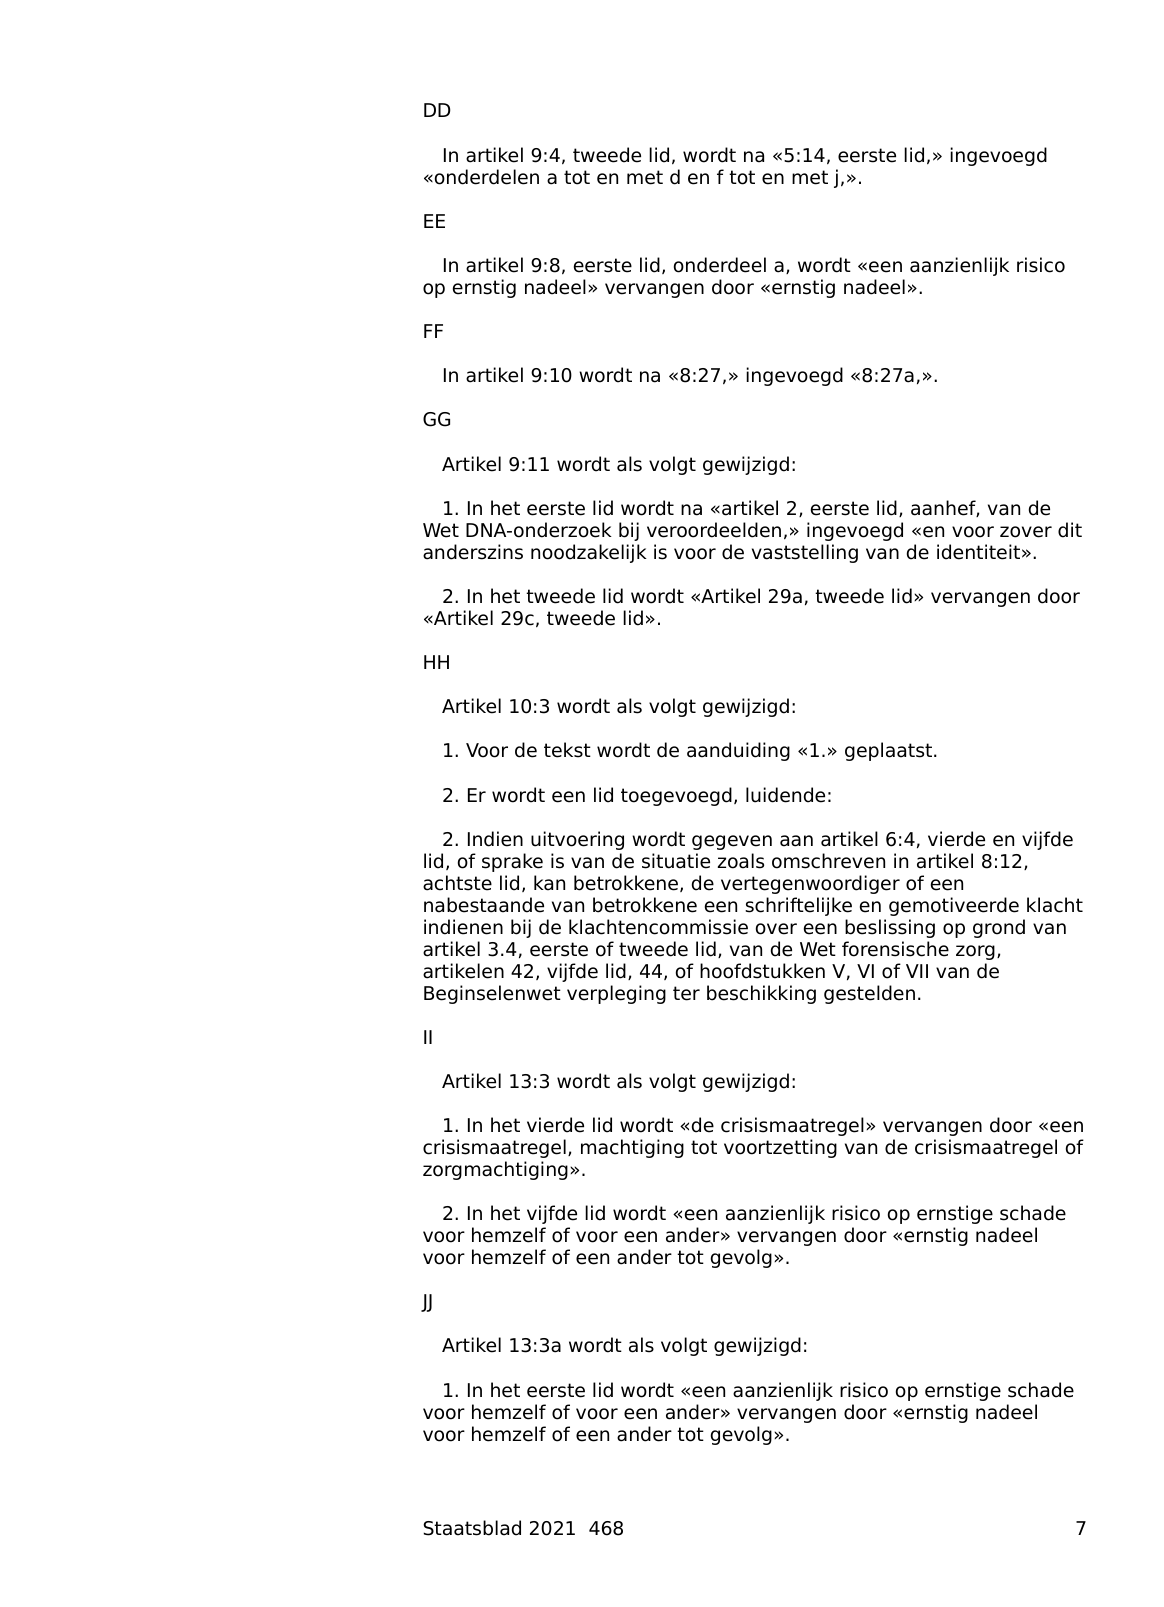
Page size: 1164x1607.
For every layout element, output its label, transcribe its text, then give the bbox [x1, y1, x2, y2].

text 1. In het eerste lid wordt «een aanzienlijk risico op ernstige schade voor hemzelf of voor een ander» vervangen door «ernstig nadeel voor hemzelf of een ander tot gevolg». [422, 1379, 1087, 1446]
text GG [422, 409, 1087, 431]
text EE [422, 211, 1087, 233]
text 2. Indien uitvoering wordt gegeven aan artikel 6:4, vierde en vijfde lid, of sprake is van de situatie zoals omschreven in artikel 8:12, achtste lid, kan betrokkene, de vertegenwoordiger of een nabestaande van betrokkene een schriftelijke en gemotiveerde klacht indienen bij de klachtencommissie over een beslissing op grond van artikel 3.4, eerste of tweede lid, van de Wet forensische zorg, artikelen 42, vijfde lid, 44, of hoofdstukken V, VI of VII van de Beginselenwet verpleging ter beschikking gestelden. [422, 829, 1087, 1004]
text Artikel 9:11 wordt als volgt gewijzigd: [422, 453, 1087, 476]
text 1. In het vierde lid wordt «de crisismaatregel» vervangen door «een crisismaatregel, machtiging tot voortzetting van de crisismaatregel of zorgmachtiging». [422, 1115, 1087, 1181]
text In artikel 9:8, eerste lid, onderdeel a, wordt «een aanzienlijk risico op ernstig nadeel» vervangen door «ernstig nadeel». [422, 255, 1087, 299]
text HH [422, 652, 1087, 674]
text DD [422, 100, 1087, 122]
text JJ [422, 1291, 1087, 1313]
text 1. In het eerste lid wordt na «artikel 2, eerste lid, aanhef, van de Wet DNA-onderzoek bij veroordeelden,» ingevoegd «en voor zover dit anderszins noodzakelijk is voor de vaststelling van de identiteit». [422, 498, 1087, 564]
text II [422, 1027, 1087, 1049]
text 2. In het tweede lid wordt «Artikel 29a, tweede lid» vervangen door «Artikel 29c, tweede lid». [422, 586, 1087, 630]
text FF [422, 321, 1087, 343]
text 2. In het vijfde lid wordt «een aanzienlijk risico op ernstige schade voor hemzelf of voor een ander» vervangen door «ernstig nadeel voor hemzelf of een ander tot gevolg». [422, 1203, 1087, 1269]
text In artikel 9:10 wordt na «8:27,» ingevoegd «8:27a,». [422, 365, 1087, 387]
text In artikel 9:4, tweede lid, wordt na «5:14, eerste lid,» ingevoegd «onderdelen a tot en met d en f tot en met j,». [422, 144, 1087, 188]
text Artikel 13:3a wordt als volgt gewijzigd: [422, 1335, 1087, 1357]
text 1. Voor de tekst wordt de aanduiding «1.» geplaatst. [422, 740, 1087, 762]
text Artikel 10:3 wordt als volgt gewijzigd: [422, 696, 1087, 718]
text Artikel 13:3 wordt als volgt gewijzigd: [422, 1071, 1087, 1093]
text 2. Er wordt een lid toegevoegd, luidende: [422, 784, 1087, 806]
